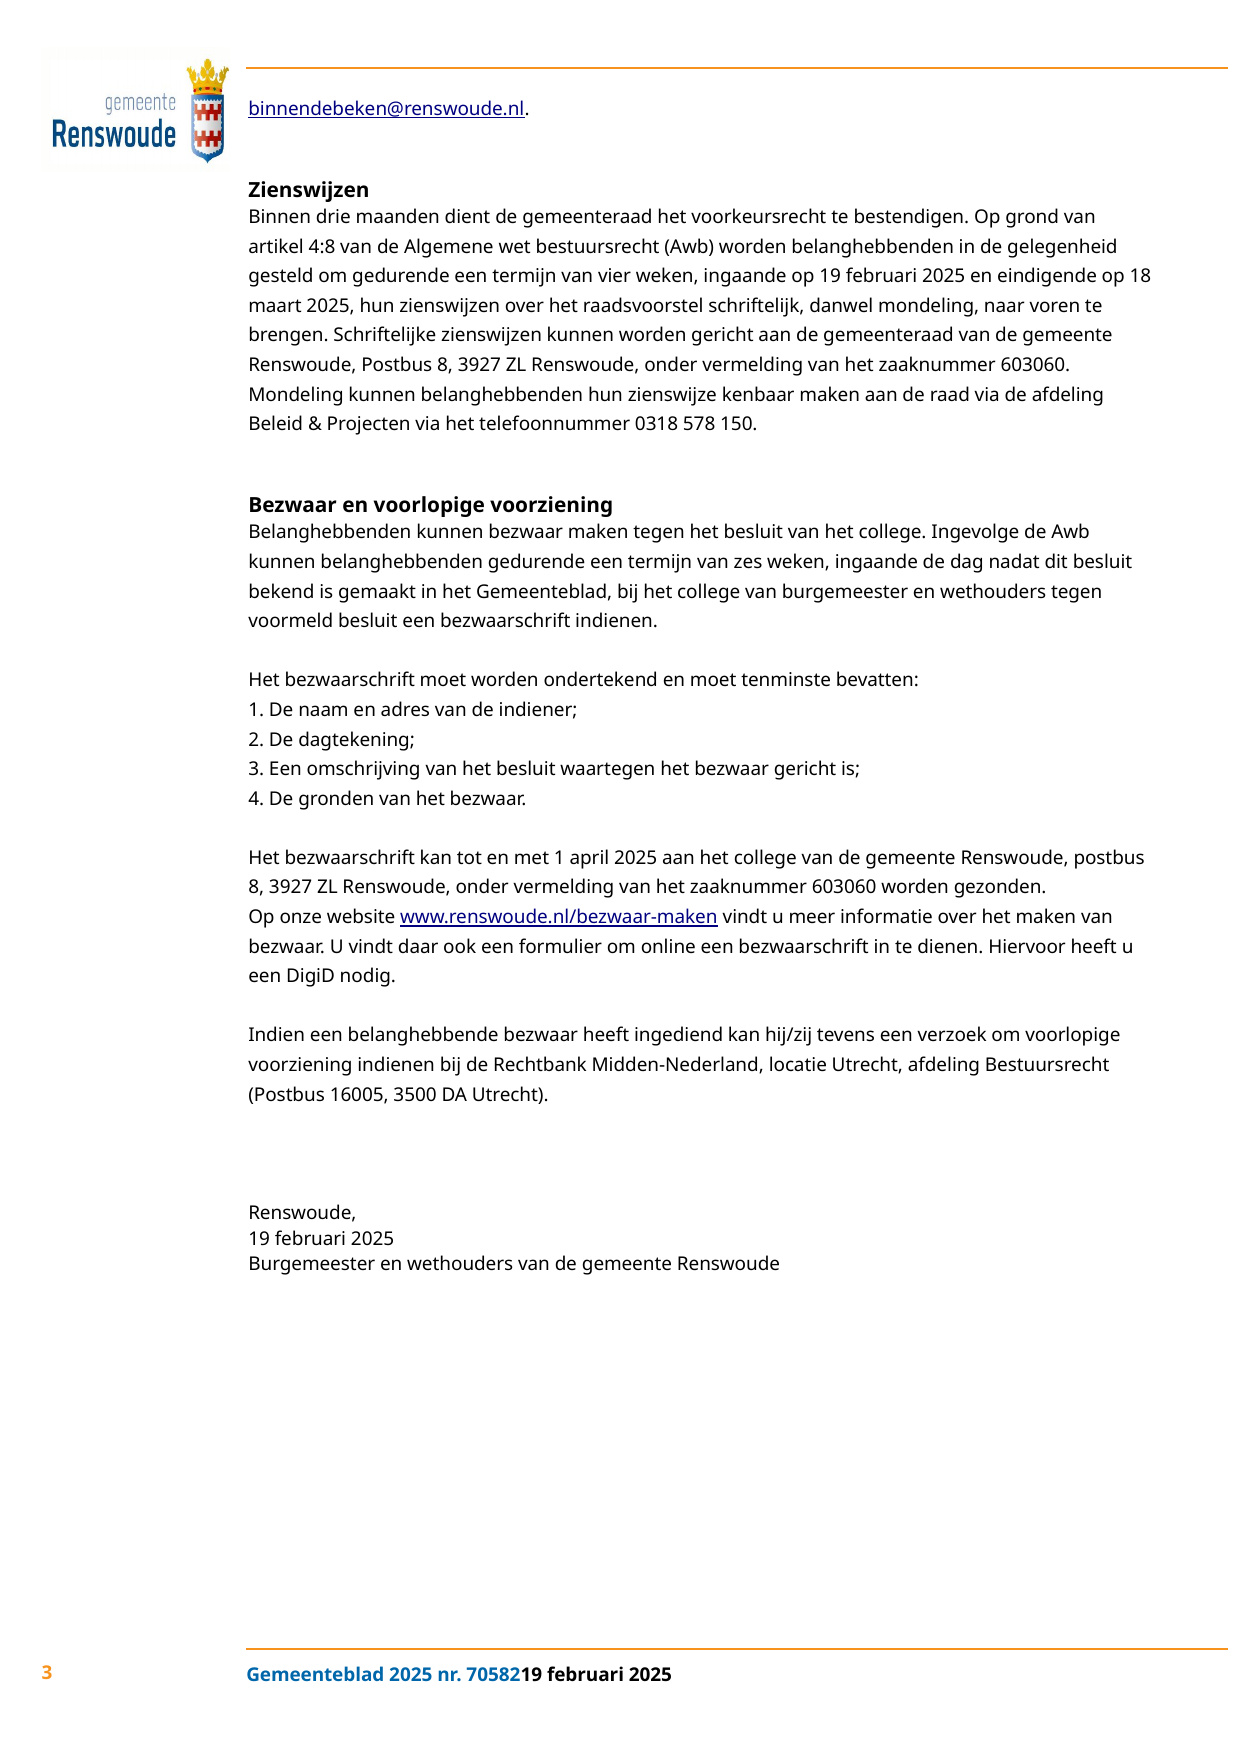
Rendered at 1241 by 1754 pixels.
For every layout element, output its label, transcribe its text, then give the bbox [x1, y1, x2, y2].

text 2. De dagtekening; [248, 726, 1152, 752]
picture [41, 47, 231, 172]
text Indien een belanghebbende bezwaar heeft ingediend kan hij/zij tevens een verzoek om voorlopige voorziening indienen bij de Rechtbank Midden-Nederland, locatie Utrecht, afdeling Bestuursrecht (Postbus 16005, 3500 DA Utrecht). [248, 1022, 1152, 1107]
text 19 februari 2025 [248, 1225, 1152, 1251]
text Op onze website www.renswoude.nl/bezwaar-maken vindt u meer informatie over het maken van bezwaar. U vindt daar ook een formulier om online een bezwaarschrift in te dienen. Hiervoor heeft u een DigiD nodig. [248, 903, 1152, 988]
text 4. De gronden van het bezwaar. [248, 785, 1152, 811]
text Bezwaar en voorlopige voorziening [248, 490, 1152, 519]
text Het bezwaarschrift moet worden ondertekend en moet tenminste bevatten: [248, 667, 1152, 692]
text Zienswijzen [248, 175, 1152, 203]
text Binnen drie maanden dient de gemeenteraad het voorkeursrecht te bestendigen. Op grond van artikel 4:8 van de Algemene wet bestuursrecht (Awb) worden belanghebbenden in de gelegenheid gesteld om gedurende een termijn van vier weken, ingaande op 19 februari 2025 en eindigende op 18 maart 2025, hun zienswijzen over het raadsvoorstel schriftelijk, danwel mondeling, naar voren te brengen. Schriftelijke zienswijzen kunnen worden gericht aan de gemeenteraad van de gemeente Renswoude, Postbus 8, 3927 ZL Renswoude, onder vermelding van het zaaknummer 603060. Mondeling kunnen belanghebbenden hun zienswijze kenbaar maken aan de raad via de afdeling Beleid & Projecten via het telefoonnummer 0318 578 150. [248, 203, 1152, 436]
text Belanghebbenden kunnen bezwaar maken tegen het besluit van het college. Ingevolge de Awb kunnen belanghebbenden gedurende een termijn van zes weken, ingaande de dag nadat dit besluit bekend is gemaakt in het Gemeenteblad, bij het college van burgemeester en wethouders tegen voormeld besluit een bezwaarschrift indienen. [248, 519, 1152, 633]
text 3. Een omschrijving van het besluit waartegen het bezwaar gericht is; [248, 755, 1152, 781]
text 1. De naam en adres van de indiener; [248, 696, 1152, 722]
text Het bezwaarschrift kan tot en met 1 april 2025 aan het college van de gemeente Renswoude, postbus 8, 3927 ZL Renswoude, onder vermelding van het zaaknummer 603060 worden gezonden. [248, 844, 1152, 899]
text binnendebeken@renswoude.nl. [248, 95, 1152, 121]
text Burgemeester en wethouders van de gemeente Renswoude [248, 1251, 1152, 1276]
text Renswoude, [248, 1199, 1152, 1225]
